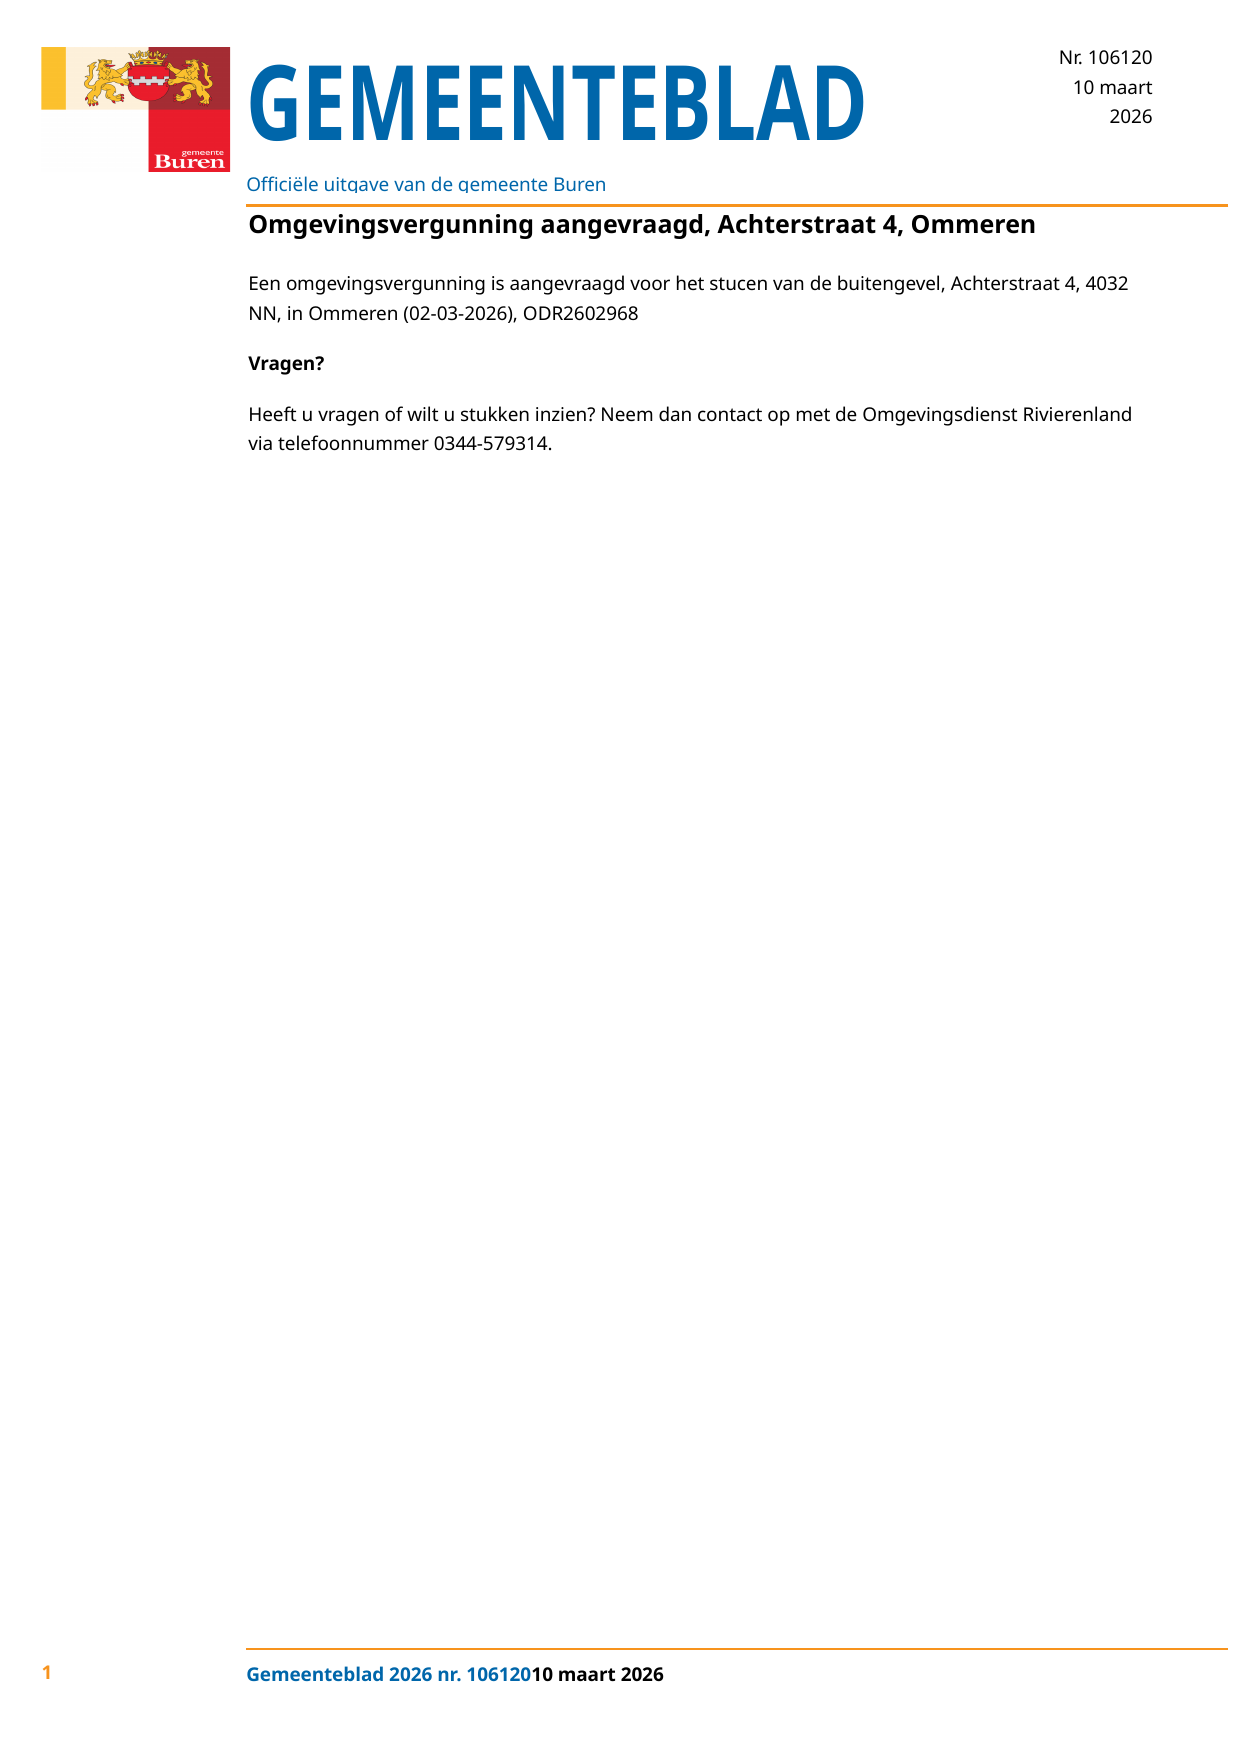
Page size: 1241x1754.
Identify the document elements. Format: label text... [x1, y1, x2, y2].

text Omgevingsvergunning aangevraagd, Achterstraat 4, Ommeren [248, 207, 1152, 241]
text Een omgevingsvergunning is aangevraagd voor het stucen van de buitengevel, Achterstraat 4, 4032 NN, in Ommeren (02-03-2026), ODR2602968 [248, 270, 1152, 326]
picture [41, 47, 231, 172]
text Heeft u vragen of wilt u stukken inzien? Neem dan contact op met de Omgevingsdienst Rivierenland via telefoonnummer 0344-579314. [248, 401, 1152, 456]
text Vragen? [248, 350, 1152, 376]
